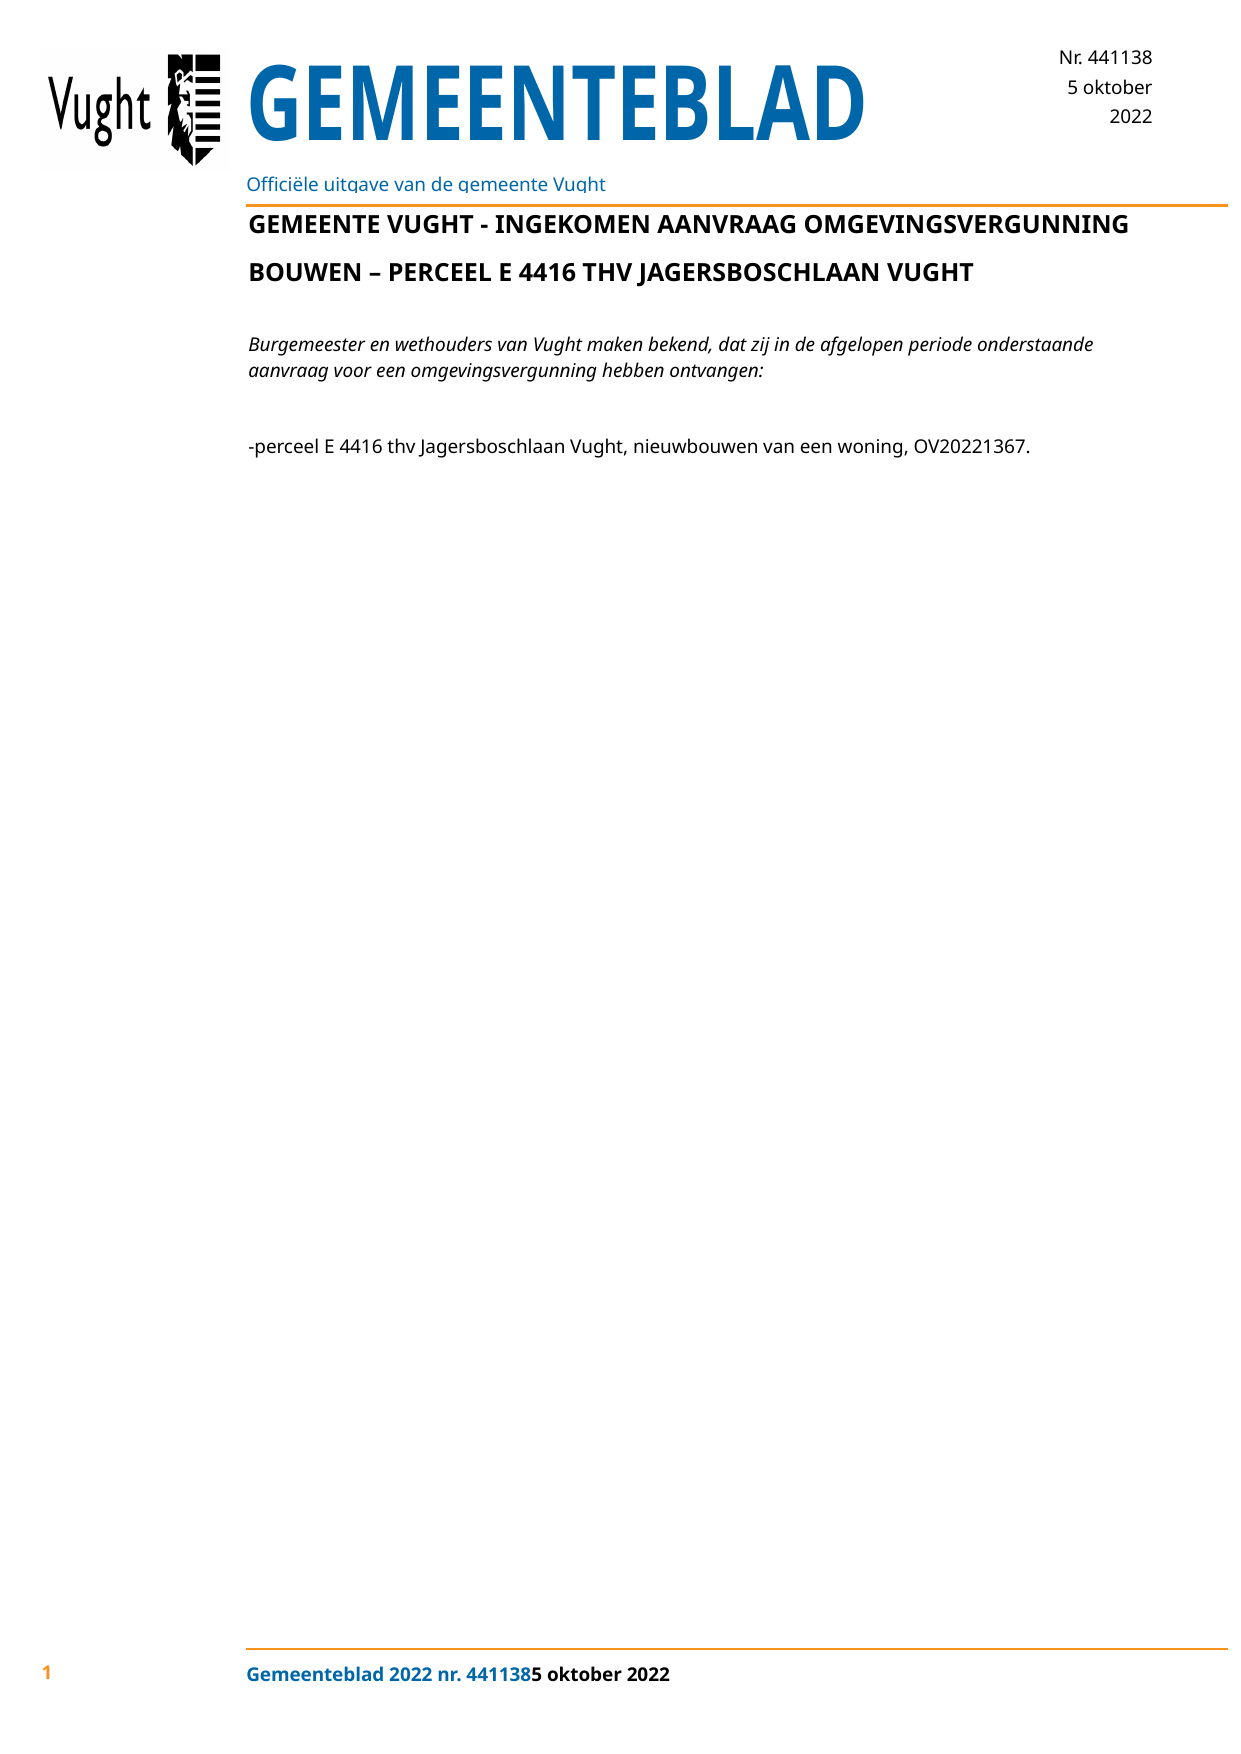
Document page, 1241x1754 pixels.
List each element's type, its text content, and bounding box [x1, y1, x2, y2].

text GEMEENTE VUGHT - INGEKOMEN AANVRAAG OMGEVINGSVERGUNNING BOUWEN – PERCEEL E 4416 THV JAGERSBOSCHLAAN VUGHT [248, 207, 1152, 288]
text Burgemeester en wethouders van Vught maken bekend, dat zij in de afgelopen periode onderstaande aanvraag voor een omgevingsvergunning hebben ontvangen: [248, 331, 1152, 383]
text -perceel E 4416 thv Jagersboschlaan Vught, nieuwbouwen van een woning, OV20221367. [248, 433, 1152, 459]
picture [41, 47, 231, 172]
